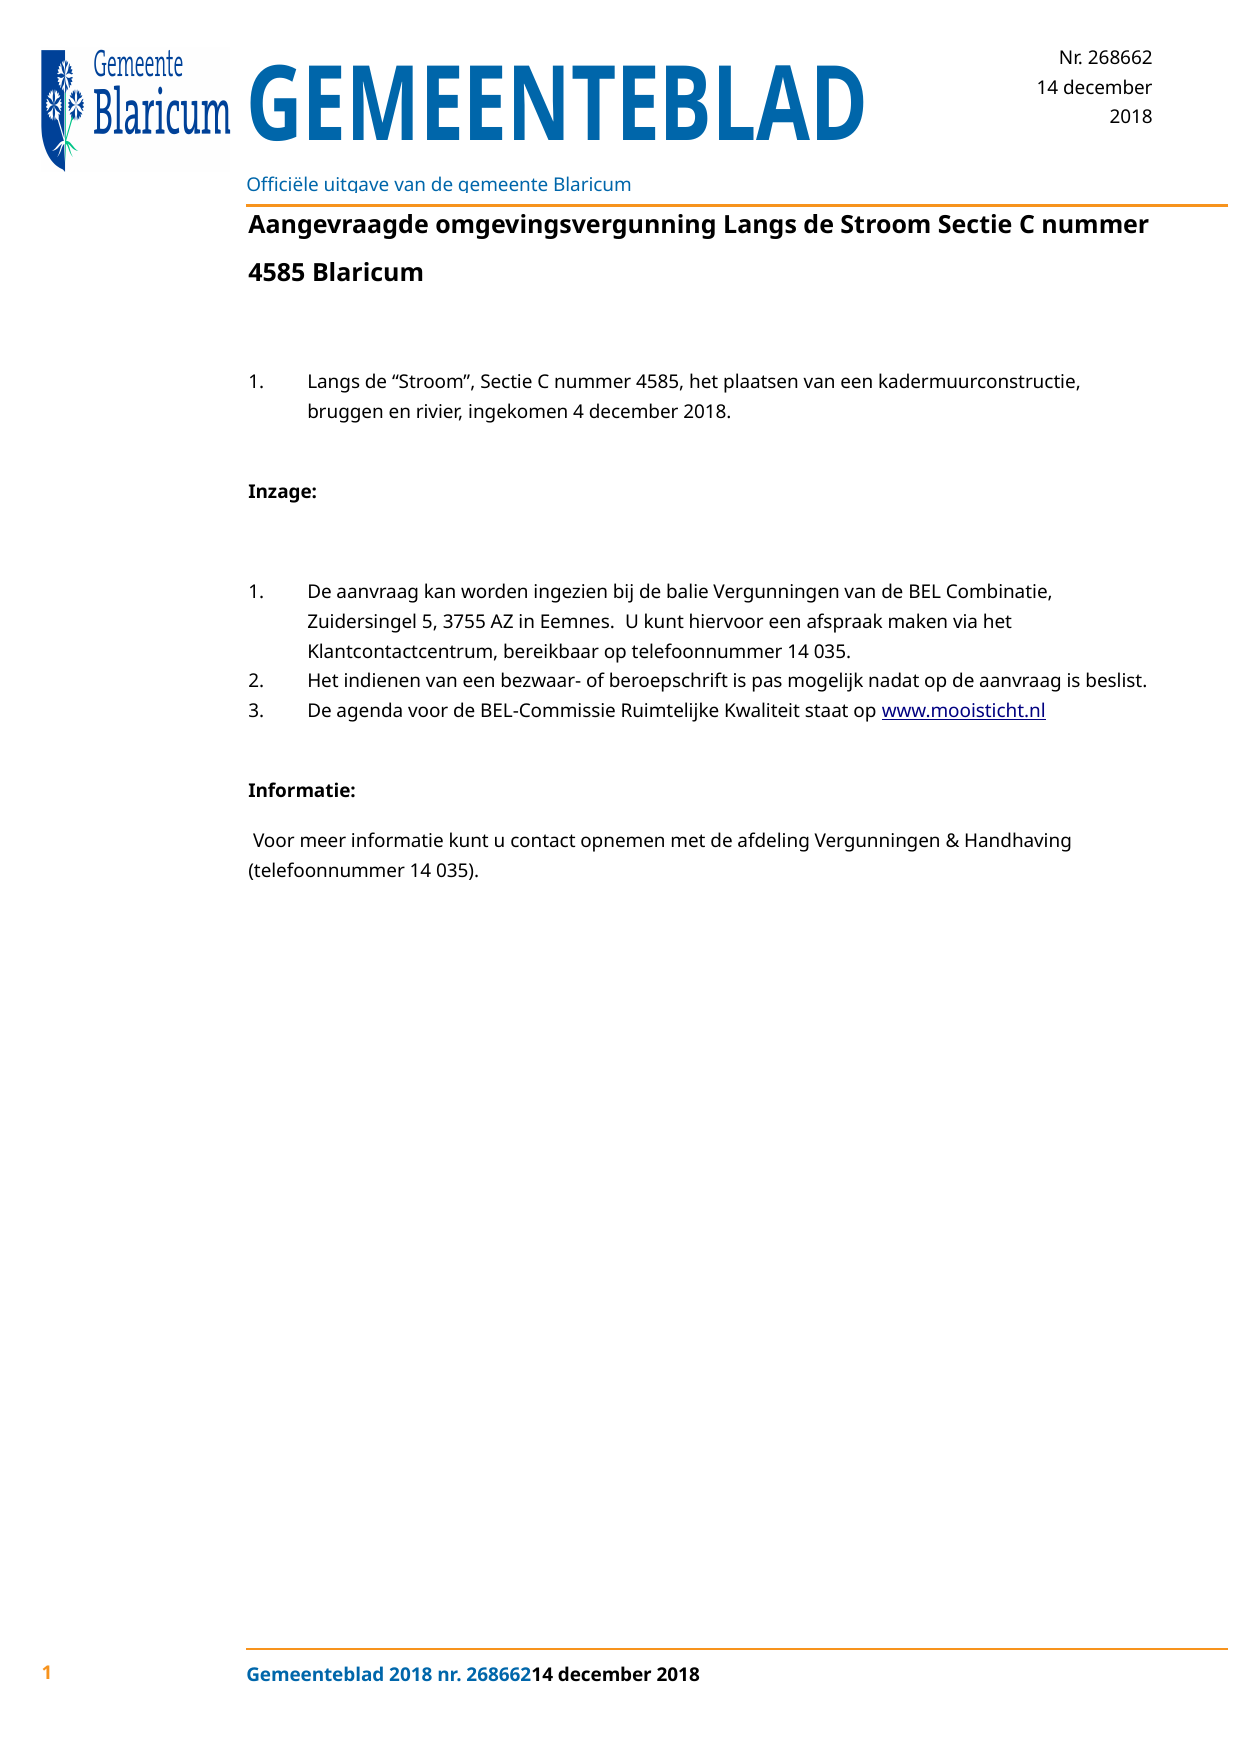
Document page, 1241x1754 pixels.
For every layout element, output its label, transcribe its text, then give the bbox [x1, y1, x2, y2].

text Inzage: [248, 478, 1152, 504]
text Aangevraagde omgevingsvergunning Langs de Stroom Sectie C nummer 4585 Blaricum [248, 207, 1152, 288]
text Informatie: [248, 777, 1152, 803]
text Voor meer informatie kunt u contact opnemen met de afdeling Vergunningen & Handhaving (telefoonnummer 14 035). [248, 827, 1152, 883]
list Langs de “Stroom”, Sectie C nummer 4585, het plaatsen van een kadermuurconstructie, bruggen en rivier, ingekomen 4 december 2018. [248, 368, 1152, 424]
list De agenda voor de BEL-Commissie Ruimtelijke Kwaliteit staat op www.mooisticht.nl [248, 697, 1152, 723]
picture [41, 47, 231, 172]
list Het indienen van een bezwaar- of beroepschrift is pas mogelijk nadat op de aanvraag is beslist. [248, 667, 1152, 693]
list De aanvraag kan worden ingezien bij de balie Vergunningen van de BEL Combinatie, Zuidersingel 5, 3755 AZ in Eemnes. U kunt hiervoor een afspraak maken via het Klantcontactcentrum, bereikbaar op telefoonnummer 14 035. [248, 579, 1152, 664]
